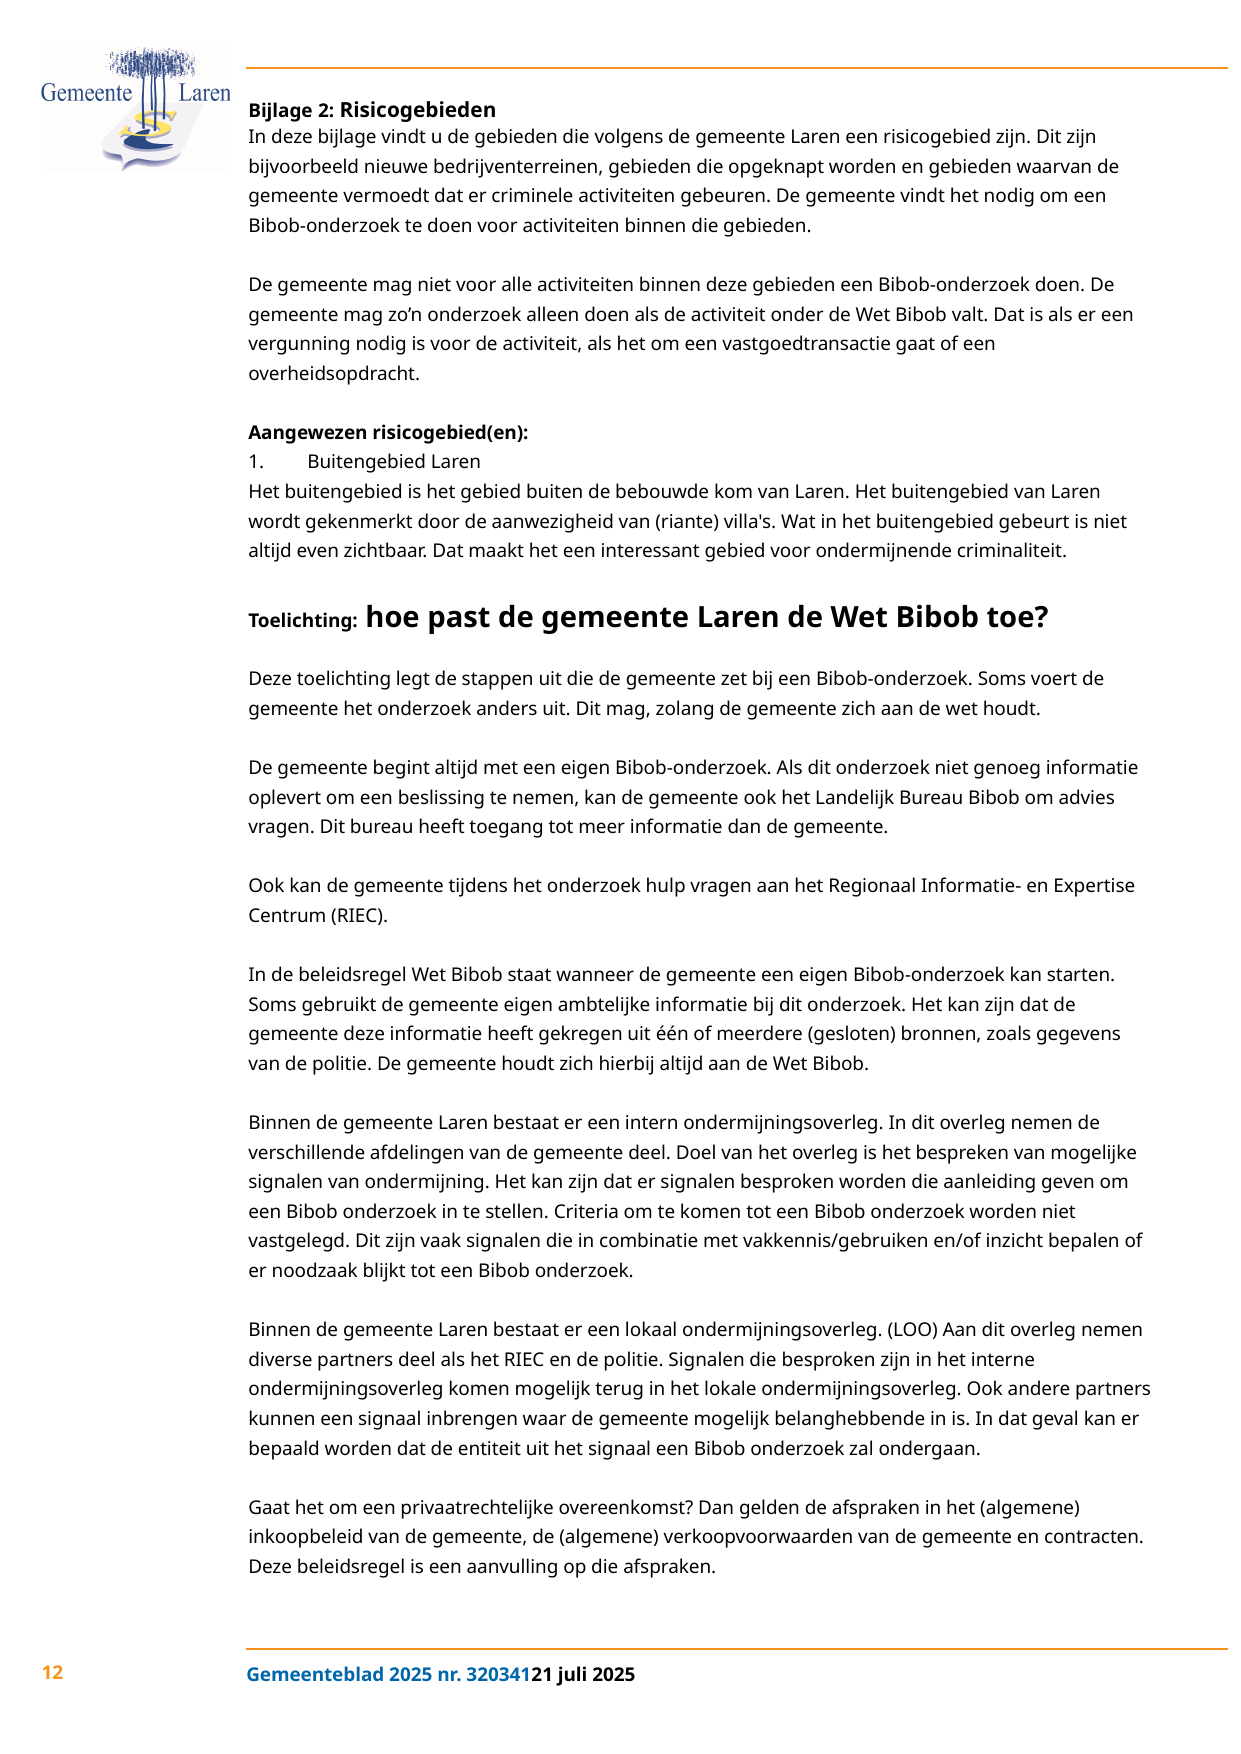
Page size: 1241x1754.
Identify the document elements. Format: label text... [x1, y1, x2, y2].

text In de beleidsregel Wet Bibob staat wanneer de gemeente een eigen Bibob-onderzoek kan starten. Soms gebruikt de gemeente eigen ambtelijke informatie bij dit onderzoek. Het kan zijn dat de gemeente deze informatie heeft gekregen uit één of meerdere (gesloten) bronnen, zoals gegevens van de politie. De gemeente houdt zich hierbij altijd aan de Wet Bibob. [248, 961, 1152, 1076]
text Binnen de gemeente Laren bestaat er een lokaal ondermijningsoverleg. (LOO) Aan dit overleg nemen diverse partners deel als het RIEC en de politie. Signalen die besproken zijn in het interne ondermijningsoverleg komen mogelijk terug in het lokale ondermijningsoverleg. Ook andere partners kunnen een signaal inbrengen waar de gemeente mogelijk belanghebbende in is. In dat geval kan er bepaald worden dat de entiteit uit het signaal een Bibob onderzoek zal ondergaan. [248, 1316, 1152, 1460]
text Binnen de gemeente Laren bestaat er een intern ondermijningsoverleg. In dit overleg nemen de verschillende afdelingen van de gemeente deel. Doel van het overleg is het bespreken van mogelijke signalen van ondermijning. Het kan zijn dat er signalen besproken worden die aanleiding geven om een Bibob onderzoek in te stellen. Criteria om te komen tot een Bibob onderzoek worden niet vastgelegd. Dit zijn vaak signalen die in combinatie met vakkennis/gebruiken en/of inzicht bepalen of er noodzaak blijkt tot een Bibob onderzoek. [248, 1109, 1152, 1283]
text Het buitengebied is het gebied buiten de bebouwde kom van Laren. Het buitengebied van Laren wordt gekenmerkt door de aanwezigheid van (riante) villa's. Wat in het buitengebied gebeurt is niet altijd even zichtbaar. Dat maakt het een interessant gebied voor ondermijnende criminaliteit. [248, 478, 1152, 563]
text Aangewezen risicogebied(en): [248, 419, 1152, 445]
text De gemeente begint altijd met een eigen Bibob-onderzoek. Als dit onderzoek niet genoeg informatie oplevert om een beslissing te nemen, kan de gemeente ook het Landelijk Bureau Bibob om advies vragen. Dit bureau heeft toegang tot meer informatie dan de gemeente. [248, 754, 1152, 839]
text In deze bijlage vindt u de gebieden die volgens de gemeente Laren een risicogebied zijn. Dit zijn bijvoorbeeld nieuwe bedrijventerreinen, gebieden die opgeknapt worden en gebieden waarvan de gemeente vermoedt dat er criminele activiteiten gebeuren. De gemeente vindt het nodig om een Bibob-onderzoek te doen voor activiteiten binnen die gebieden. [248, 123, 1152, 238]
list Buitengebied Laren [248, 449, 1152, 474]
picture [41, 47, 231, 172]
text Bijlage 2: Risicogebieden [248, 95, 1152, 123]
text Gaat het om een privaatrechtelijke overeenkomst? Dan gelden de afspraken in het (algemene) inkoopbeleid van de gemeente, de (algemene) verkoopvoorwaarden van de gemeente en contracten. Deze beleidsregel is een aanvulling op die afspraken. [248, 1494, 1152, 1579]
text Ook kan de gemeente tijdens het onderzoek hulp vragen aan het Regionaal Informatie- en Expertise Centrum (RIEC). [248, 873, 1152, 928]
text Deze toelichting legt de stappen uit die de gemeente zet bij een Bibob-onderzoek. Soms voert de gemeente het onderzoek anders uit. Dit mag, zolang de gemeente zich aan de wet houdt. [248, 666, 1152, 721]
text Toelichting: hoe past de gemeente Laren de Wet Bibob toe? [248, 597, 1152, 636]
text De gemeente mag niet voor alle activiteiten binnen deze gebieden een Bibob-onderzoek doen. De gemeente mag zo’n onderzoek alleen doen als de activiteit onder de Wet Bibob valt. Dat is als er een vergunning nodig is voor de activiteit, als het om een vastgoedtransactie gaat of een overheidsopdracht. [248, 271, 1152, 386]
